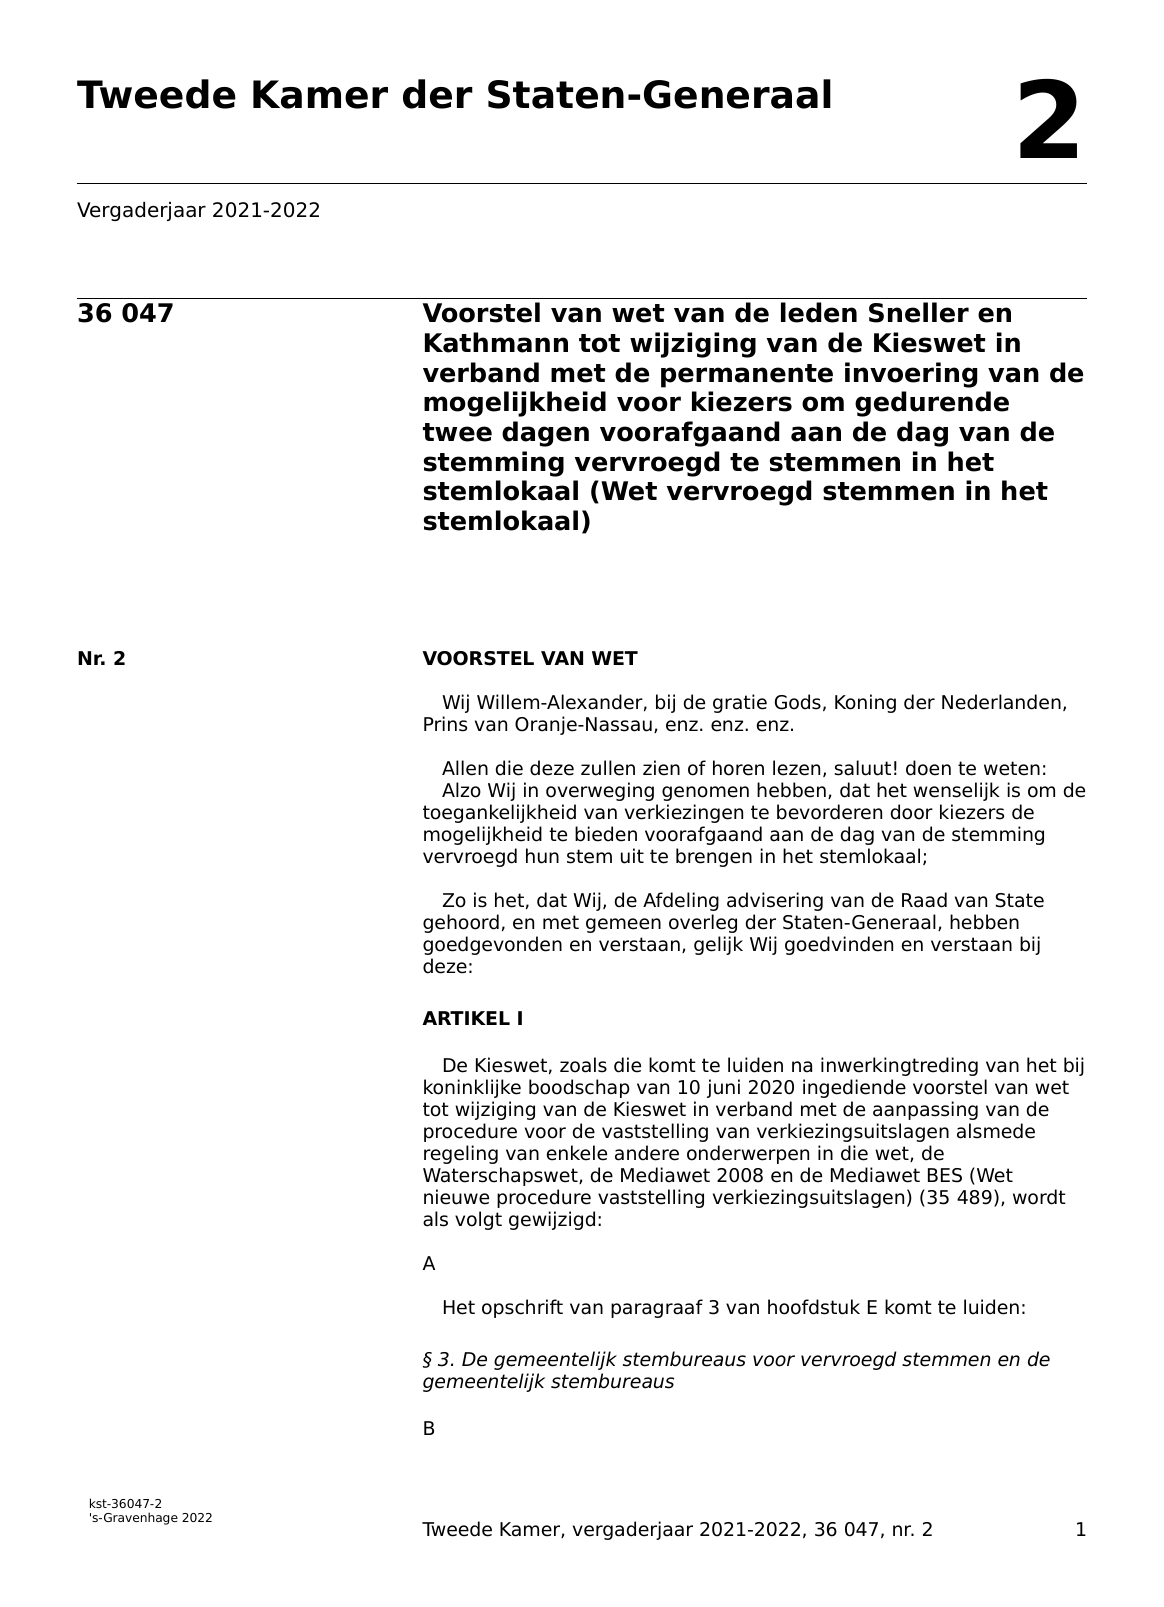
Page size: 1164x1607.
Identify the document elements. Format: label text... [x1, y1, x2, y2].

text Allen die deze zullen zien of horen lezen, saluut! doen te weten: [422, 758, 1087, 780]
text Het opschrift van paragraaf 3 van hoofdstuk E komt te luiden: [422, 1297, 1087, 1319]
table_cell Vergaderjaar 2021-2022 [77, 184, 1087, 298]
subtitle Nr. 2 VOORSTEL VAN WET [77, 647, 1087, 669]
subtitle § 3. De gemeentelijk stembureaus voor vervroegd stemmen en de gemeentelijk stembureaus [422, 1349, 1087, 1393]
text De Kieswet, zoals die komt te luiden na inwerkingtreding van het bij koninklijke boodschap van 10 juni 2020 ingediende voorstel van wet tot wijziging van de Kieswet in verband met de aanpassing van de procedure voor de vaststelling van verkiezingsuitslagen alsmede regeling van enkele andere onderwerpen in die wet, de Waterschapswet, de Mediawet 2008 en de Mediawet BES (Wet nieuwe procedure vaststelling verkiezingsuitslagen) (35 489), wordt als volgt gewijzigd: [422, 1055, 1087, 1231]
text 's-Gravenhage 2022 [88, 1511, 323, 1525]
table_header 2 [886, 59, 1087, 183]
text Wij Willem-Alexander, bij de gratie Gods, Koning der Nederlanden, Prins van Oranje-Nassau, enz. enz. enz. [422, 692, 1087, 736]
text Alzo Wij in overweging genomen hebben, dat het wenselijk is om de toegankelijkheid van verkiezingen te bevorderen door kiezers de mogelijkheid te bieden voorafgaand aan de dag van de stemming vervroegd hun stem uit te brengen in het stemlokaal; [422, 780, 1087, 868]
text kst-36047-2 [88, 1497, 323, 1511]
subtitle 36 047 Voorstel van wet van de leden Sneller en Kathmann tot wijziging van de Kieswet in verband met de permanente invoering van de mogelijkheid voor kiezers om gedurende twee dagen voorafgaand aan de dag van de stemming vervroegd te stemmen in het stemlokaal (Wet vervroegd stemmen in het stemlokaal) [77, 299, 1087, 536]
text Zo is het, dat Wij, de Afdeling advisering van de Raad van State gehoord, en met gemeen overleg der Staten-Generaal, hebben goedgevonden en verstaan, gelijk Wij goedvinden en verstaan bij deze: [422, 890, 1087, 978]
subtitle ARTIKEL I [422, 1008, 1087, 1030]
text A [422, 1253, 1087, 1275]
text B [422, 1418, 1087, 1440]
table_header Tweede Kamer der Staten-Generaal [77, 59, 886, 183]
